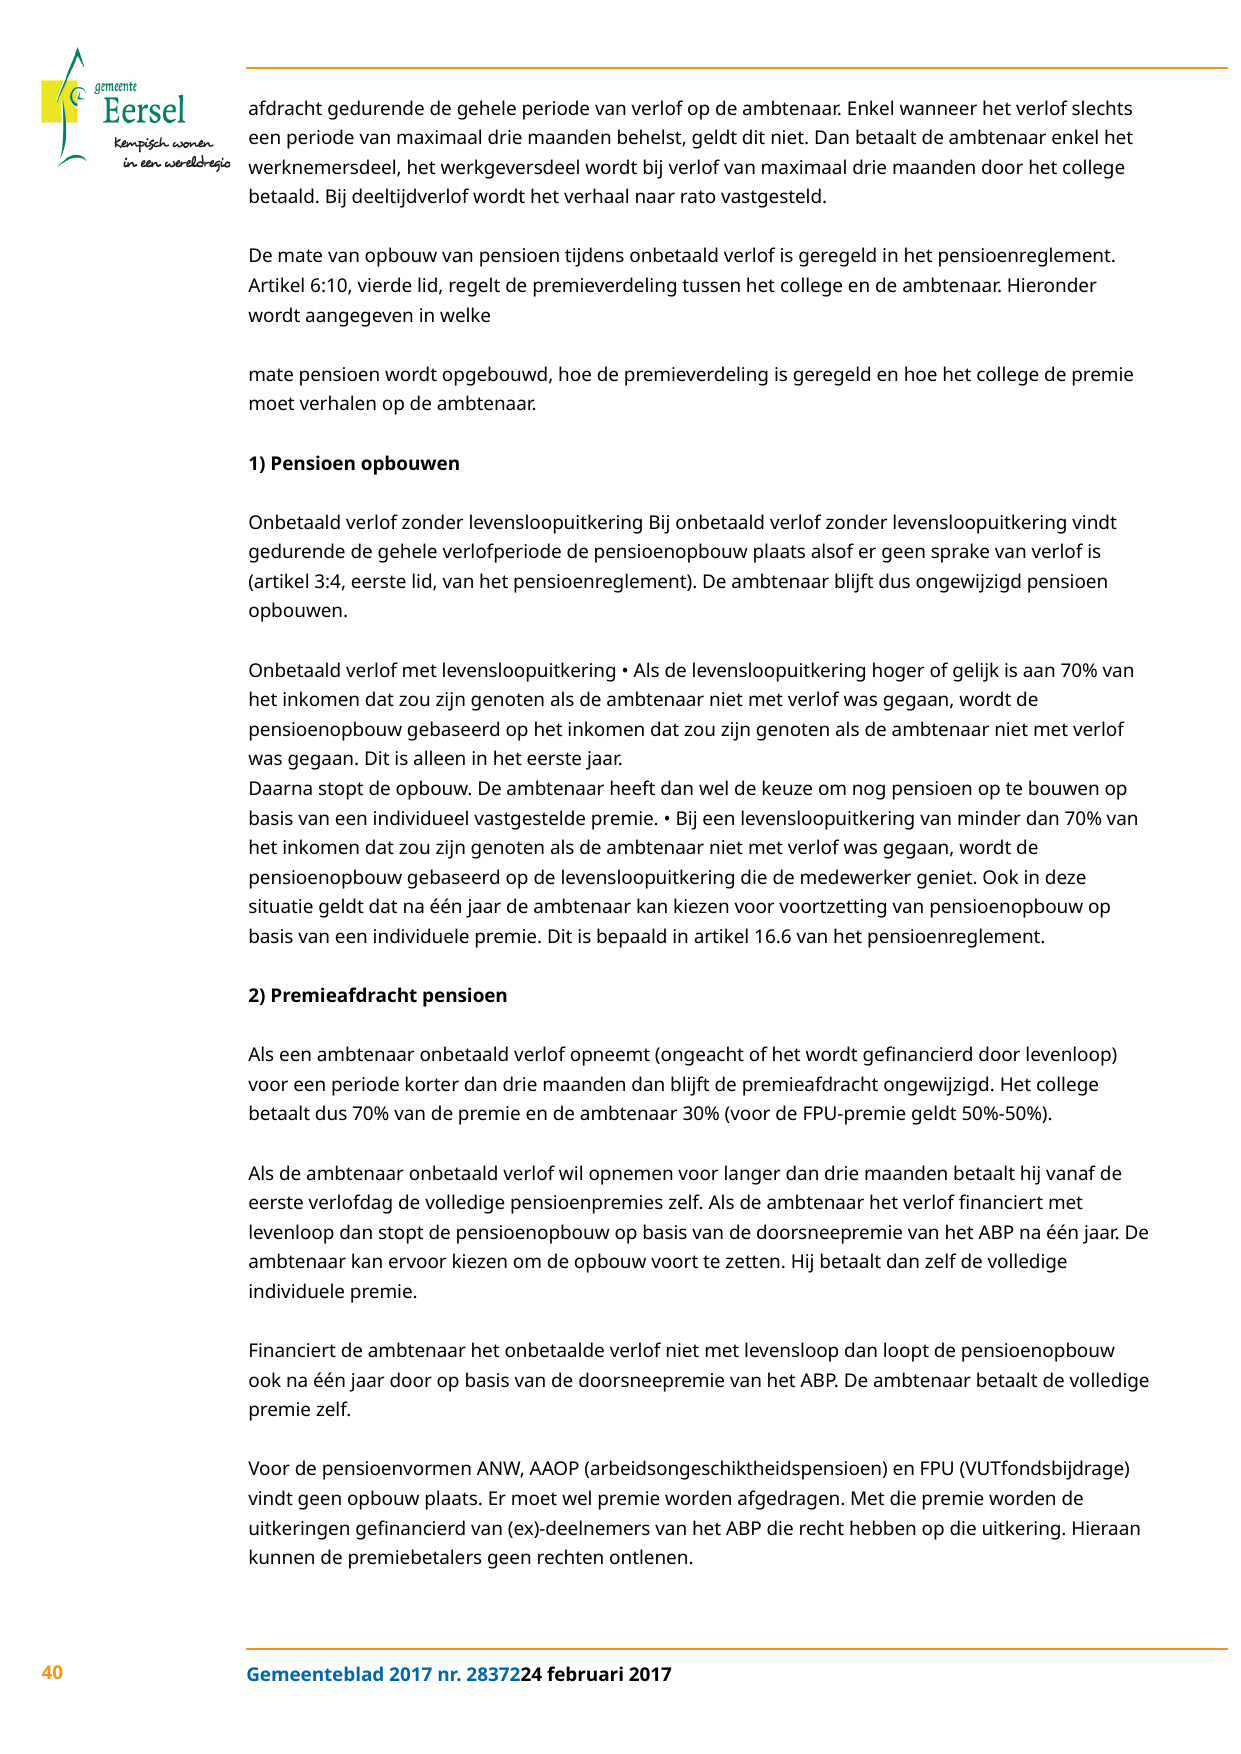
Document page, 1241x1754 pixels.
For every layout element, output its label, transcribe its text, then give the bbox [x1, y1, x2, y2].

text Onbetaald verlof zonder levensloopuitkering Bij onbetaald verlof zonder levensloopuitkering vindt gedurende de gehele verlofperiode de pensioenopbouw plaats alsof er geen sprake van verlof is (artikel 3:4, eerste lid, van het pensioenreglement). De ambtenaar blijft dus ongewijzigd pensioen opbouwen. [248, 509, 1152, 623]
text Financiert de ambtenaar het onbetaalde verlof niet met levensloop dan loopt de pensioenopbouw ook na één jaar door op basis van de doorsneepremie van het ABP. De ambtenaar betaalt de volledige premie zelf. [248, 1337, 1152, 1422]
text Als de ambtenaar onbetaald verlof wil opnemen voor langer dan drie maanden betaalt hij vanaf de eerste verlofdag de volledige pensioenpremies zelf. Als de ambtenaar het verlof financiert met levenloop dan stopt de pensioenopbouw op basis van de doorsneepremie van het ABP na één jaar. De ambtenaar kan ervoor kiezen om de opbouw voort te zetten. Hij betaalt dan zelf de volledige individuele premie. [248, 1160, 1152, 1304]
picture [41, 47, 231, 172]
text afdracht gedurende de gehele periode van verlof op de ambtenaar. Enkel wanneer het verlof slechts een periode van maximaal drie maanden behelst, geldt dit niet. Dan betaalt de ambtenaar enkel het werknemersdeel, het werkgeversdeel wordt bij verlof van maximaal drie maanden door het college betaald. Bij deeltijdverlof wordt het verhaal naar rato vastgesteld. [248, 95, 1152, 209]
text Onbetaald verlof met levensloopuitkering • Als de levensloopuitkering hoger of gelijk is aan 70% van het inkomen dat zou zijn genoten als de ambtenaar niet met verlof was gegaan, wordt de pensioenopbouw gebaseerd op het inkomen dat zou zijn genoten als de ambtenaar niet met verlof was gegaan. Dit is alleen in het eerste jaar. [248, 657, 1152, 771]
text Voor de pensioenvormen ANW, AAOP (arbeidsongeschiktheidspensioen) en FPU (VUTfondsbijdrage) vindt geen opbouw plaats. Er moet wel premie worden afgedragen. Met die premie worden de uitkeringen gefinancierd van (ex)-deelnemers van het ABP die recht hebben op die uitkering. Hieraan kunnen de premiebetalers geen rechten ontlenen. [248, 1456, 1152, 1570]
text mate pensioen wordt opgebouwd, hoe de premieverdeling is geregeld en hoe het college de premie moet verhalen op de ambtenaar. [248, 361, 1152, 416]
text 2) Premieafdracht pensioen [248, 982, 1152, 1008]
text De mate van opbouw van pensioen tijdens onbetaald verlof is geregeld in het pensioenreglement. Artikel 6:10, vierde lid, regelt de premieverdeling tussen het college en de ambtenaar. Hieronder wordt aangegeven in welke [248, 243, 1152, 328]
text Daarna stopt de opbouw. De ambtenaar heeft dan wel de keuze om nog pensioen op te bouwen op basis van een individueel vastgestelde premie. • Bij een levensloopuitkering van minder dan 70% van het inkomen dat zou zijn genoten als de ambtenaar niet met verlof was gegaan, wordt de pensioenopbouw gebaseerd op de levensloopuitkering die de medewerker geniet. Ook in deze situatie geldt dat na één jaar de ambtenaar kan kiezen voor voortzetting van pensioenopbouw op basis van een individuele premie. Dit is bepaald in artikel 16.6 van het pensioenreglement. [248, 775, 1152, 949]
text 1) Pensioen opbouwen [248, 450, 1152, 476]
text Als een ambtenaar onbetaald verlof opneemt (ongeacht of het wordt gefinancierd door levenloop) voor een periode korter dan drie maanden dan blijft de premieafdracht ongewijzigd. Het college betaalt dus 70% van de premie en de ambtenaar 30% (voor de FPU-premie geldt 50%-50%). [248, 1041, 1152, 1126]
